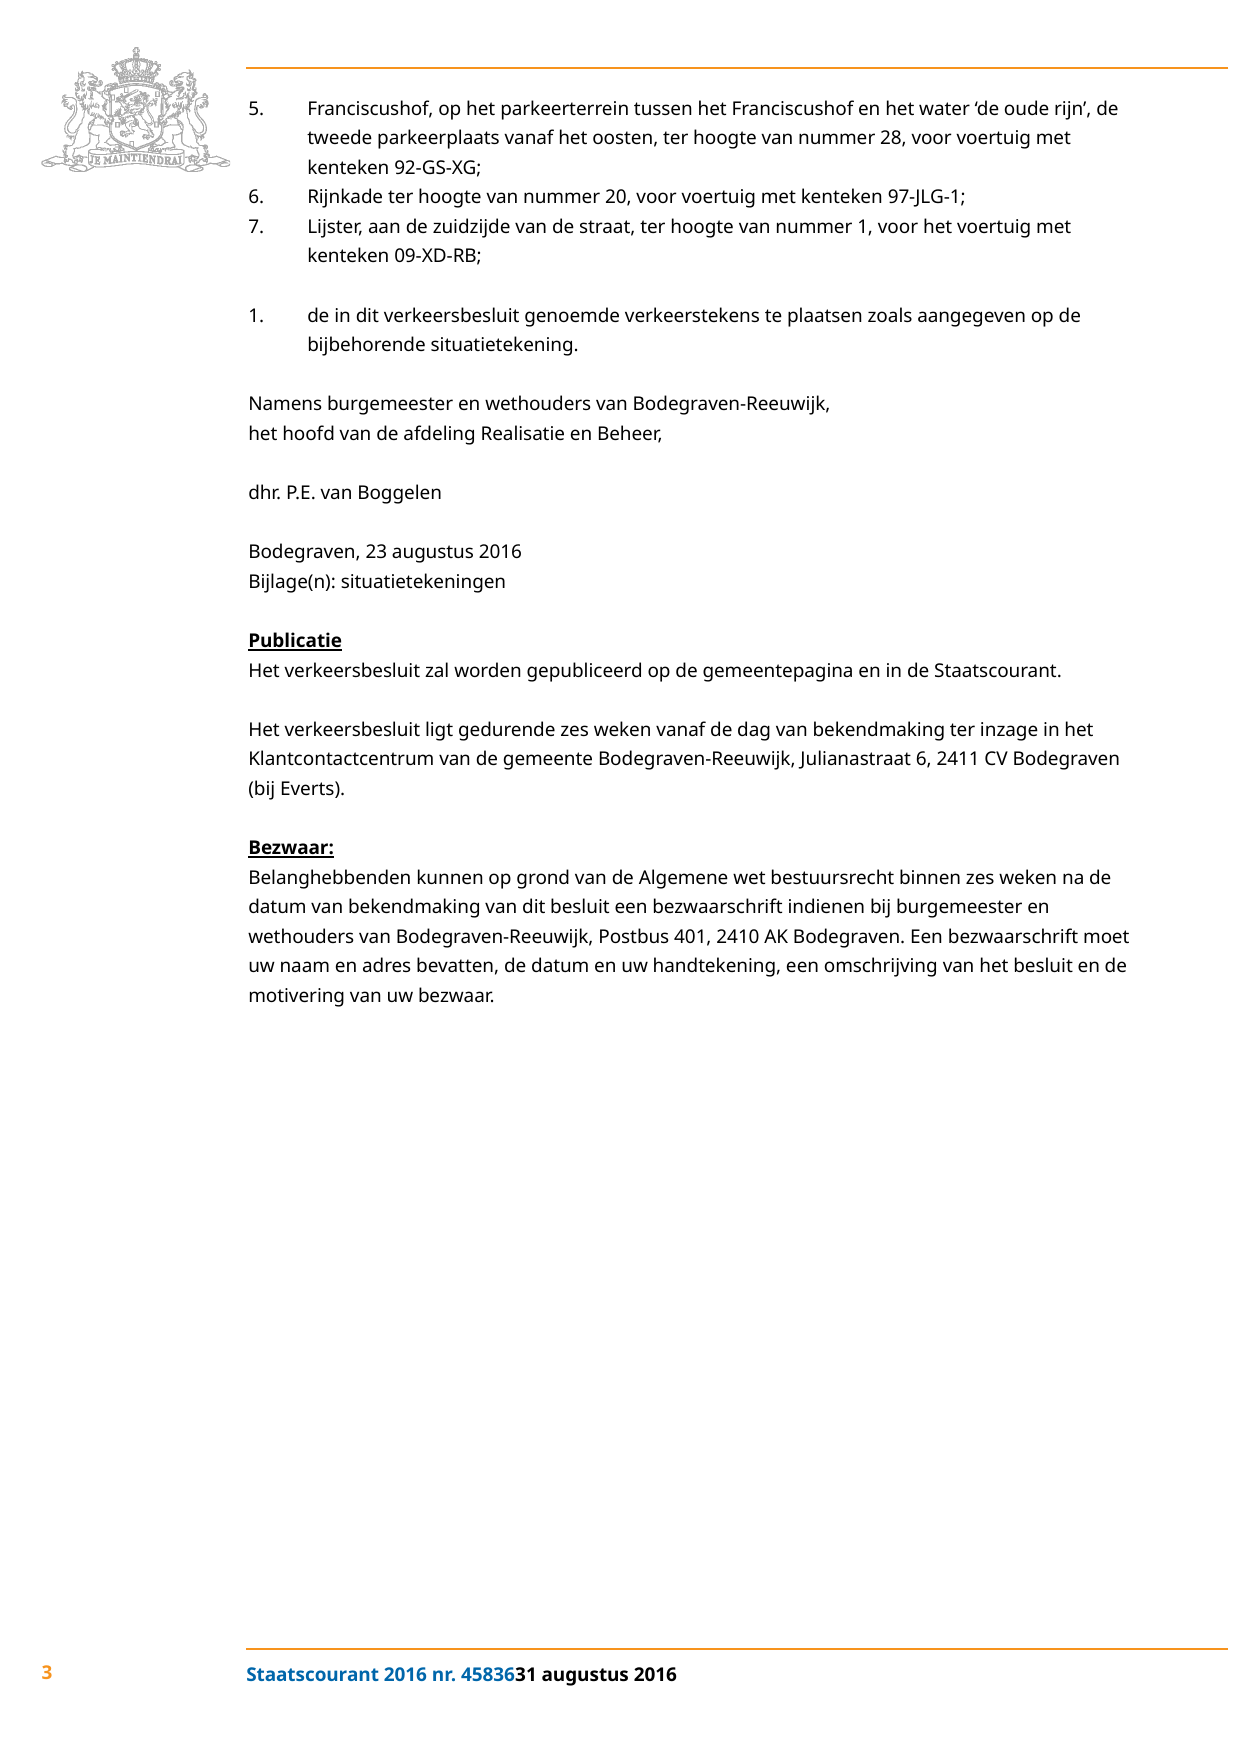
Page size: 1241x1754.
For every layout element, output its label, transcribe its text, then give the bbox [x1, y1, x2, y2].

list Franciscushof, op het parkeerterrein tussen het Franciscushof en het water ‘de oude rijn’, de tweede parkeerplaats vanaf het oosten, ter hoogte van nummer 28, voor voertuig met kenteken 92-GS-XG; [248, 95, 1152, 180]
text Het verkeersbesluit zal worden gepubliceerd op de gemeentepagina en in de Staatscourant. [248, 657, 1152, 683]
list Rijnkade ter hoogte van nummer 20, voor voertuig met kenteken 97-JLG-1; [248, 183, 1152, 209]
list de in dit verkeersbesluit genoemde verkeerstekens te plaatsen zoals aangegeven op de bijbehorende situatietekening. [248, 302, 1152, 357]
text Het verkeersbesluit ligt gedurende zes weken vanaf de dag van bekendmaking ter inzage in het Klantcontactcentrum van de gemeente Bodegraven-Reeuwijk, Julianastraat 6, 2411 CV Bodegraven (bij Everts). [248, 716, 1152, 801]
text Bezwaar: [248, 834, 1152, 860]
text het hoofd van de afdeling Realisatie en Beheer, [248, 420, 1152, 446]
text Publicatie [248, 627, 1152, 653]
text Bodegraven, 23 augustus 2016 [248, 538, 1152, 564]
picture [41, 47, 231, 172]
list Lijster, aan de zuidzijde van de straat, ter hoogte van nummer 1, voor het voertuig met kenteken 09-XD-RB; [248, 213, 1152, 268]
text Belanghebbenden kunnen op grond van de Algemene wet bestuursrecht binnen zes weken na de datum van bekendmaking van dit besluit een bezwaarschrift indienen bij burgemeester en wethouders van Bodegraven-Reeuwijk, Postbus 401, 2410 AK Bodegraven. Een bezwaarschrift moet uw naam en adres bevatten, de datum en uw handtekening, een omschrijving van het besluit en de motivering van uw bezwaar. [248, 864, 1152, 1008]
text Namens burgemeester en wethouders van Bodegraven-Reeuwijk, [248, 391, 1152, 416]
text Bijlage(n): situatietekeningen [248, 568, 1152, 594]
text dhr. P.E. van Boggelen [248, 479, 1152, 505]
